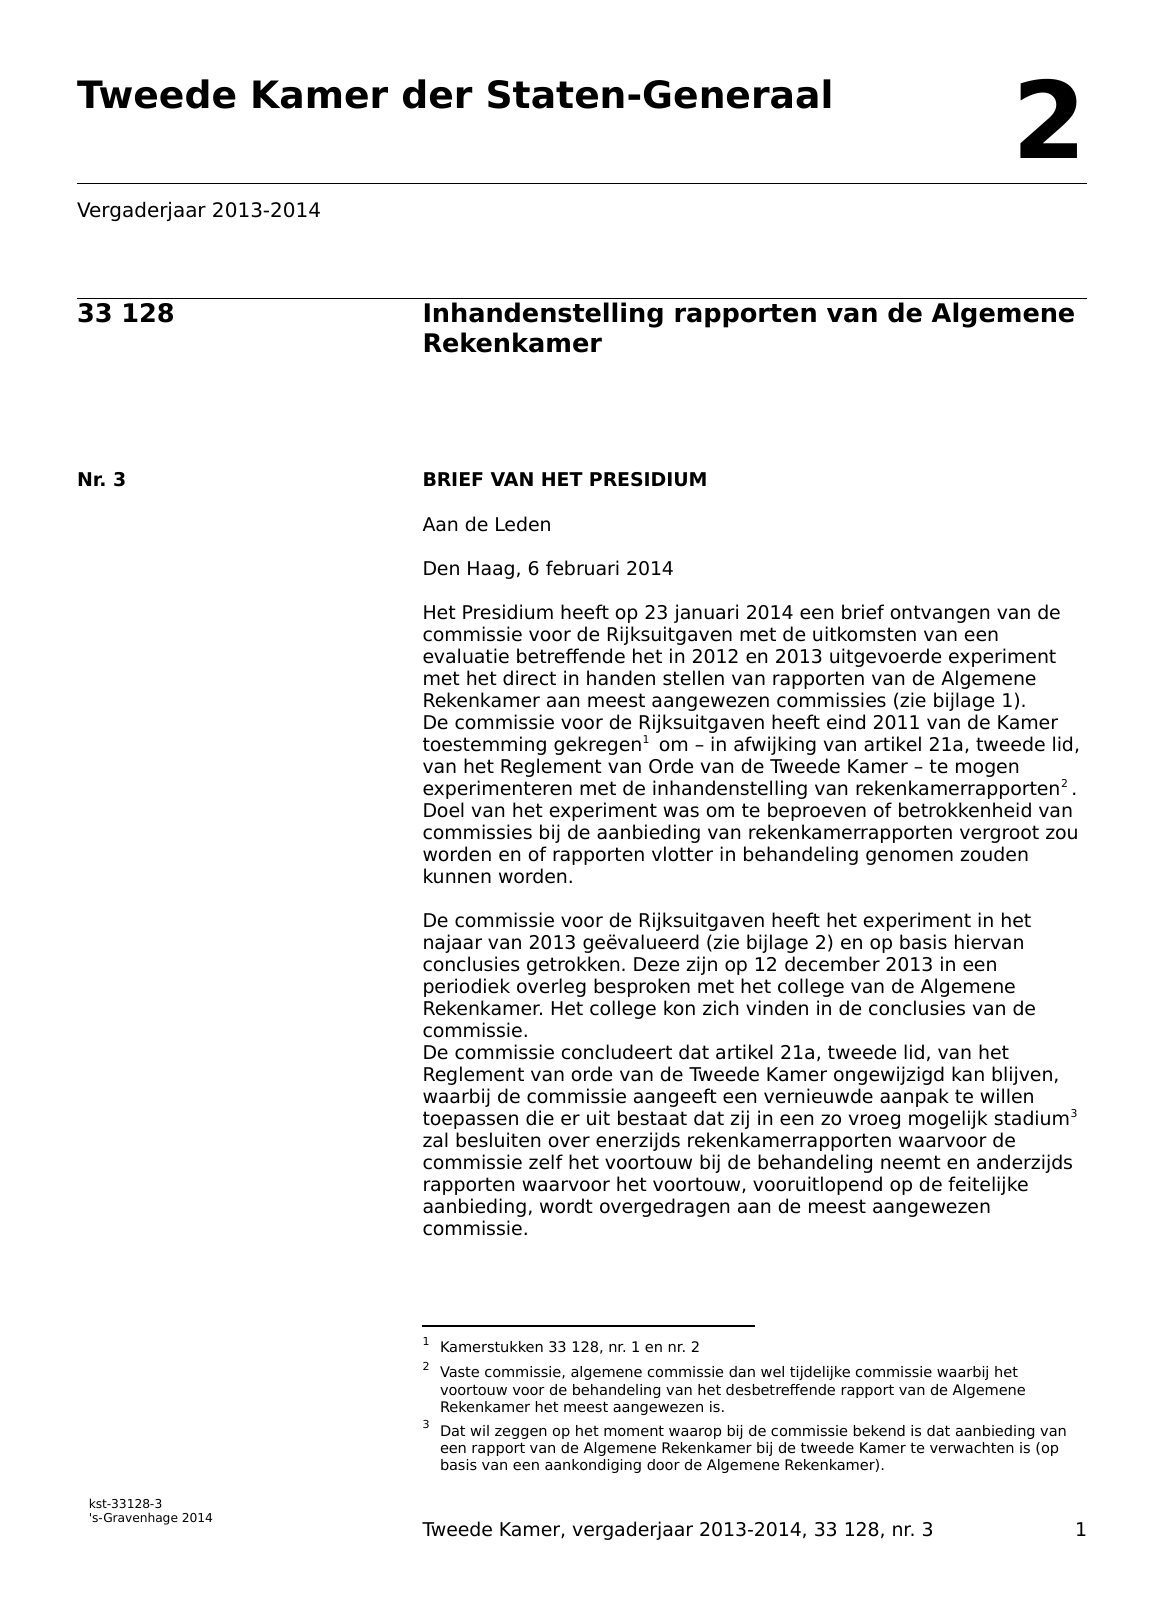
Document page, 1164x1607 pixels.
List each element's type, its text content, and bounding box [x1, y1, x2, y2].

table_header 2 [886, 59, 1087, 183]
table_header Tweede Kamer der Staten-Generaal [77, 59, 886, 183]
text De commissie voor de Rijksuitgaven heeft het experiment in het najaar van 2013 geëvalueerd (zie bijlage 2) en op basis hiervan conclusies getrokken. Deze zijn op 12 december 2013 in een periodiek overleg besproken met het college van de Algemene Rekenkamer. Het college kon zich vinden in de conclusies van de commissie. [422, 910, 1087, 1042]
subtitle 33 128 Inhandenstelling rapporten van de Algemene Rekenkamer [77, 299, 1087, 358]
text Dat wil zeggen op het moment waarop bij de commissie bekend is dat aanbieding van een rapport van de Algemene Rekenkamer bij de tweede Kamer te verwachten is (op basis van een aankondiging door de Algemene Rekenkamer). [422, 1418, 1087, 1474]
text Het Presidium heeft op 23 januari 2014 een brief ontvangen van de commissie voor de Rijksuitgaven met de uitkomsten van een evaluatie betreffende het in 2012 en 2013 uitgevoerde experiment met het direct in handen stellen van rapporten van de Algemene Rekenkamer aan meest aangewezen commissies (zie bijlage 1). [422, 602, 1087, 712]
text Aan de Leden [422, 513, 1087, 536]
text Vaste commissie, algemene commissie dan wel tijdelijke commissie waarbij het voortouw voor de behandeling van het desbetreffende rapport van de Algemene Rekenkamer het meest aangewezen is. [422, 1360, 1087, 1416]
text 's-Gravenhage 2014 [88, 1511, 323, 1525]
text De commissie concludeert dat artikel 21a, tweede lid, van het Reglement van orde van de Tweede Kamer ongewijzigd kan blijven, waarbij de commissie aangeeft een vernieuwde aanpak te willen toepassen die er uit bestaat dat zij in een zo vroeg mogelijk stadium zal besluiten over enerzijds rekenkamerrapporten waarvoor de commissie zelf het voortouw bij de behandeling neemt en anderzijds rapporten waarvoor het voortouw, vooruitlopend op de feitelijke aanbieding, wordt overgedragen aan de meest aangewezen commissie. [422, 1042, 1087, 1239]
text kst-33128-3 [88, 1497, 323, 1511]
text Den Haag, 6 februari 2014 [422, 558, 1087, 580]
subtitle Nr. 3 BRIEF VAN HET PRESIDIUM [77, 469, 1087, 491]
text Kamerstukken 33 128, nr. 1 en nr. 2 [422, 1335, 1087, 1357]
text De commissie voor de Rijksuitgaven heeft eind 2011 van de Kamer toestemming gekregen om – in afwijking van artikel 21a, tweede lid, van het Reglement van Orde van de Tweede Kamer – te mogen experimenteren met de inhandenstelling van rekenkamerrapporten. Doel van het experiment was om te beproeven of betrokkenheid van commissies bij de aanbieding van rekenkamerrapporten vergroot zou worden en of rapporten vlotter in behandeling genomen zouden kunnen worden. [422, 712, 1087, 888]
table_cell Vergaderjaar 2013-2014 [77, 184, 1087, 298]
